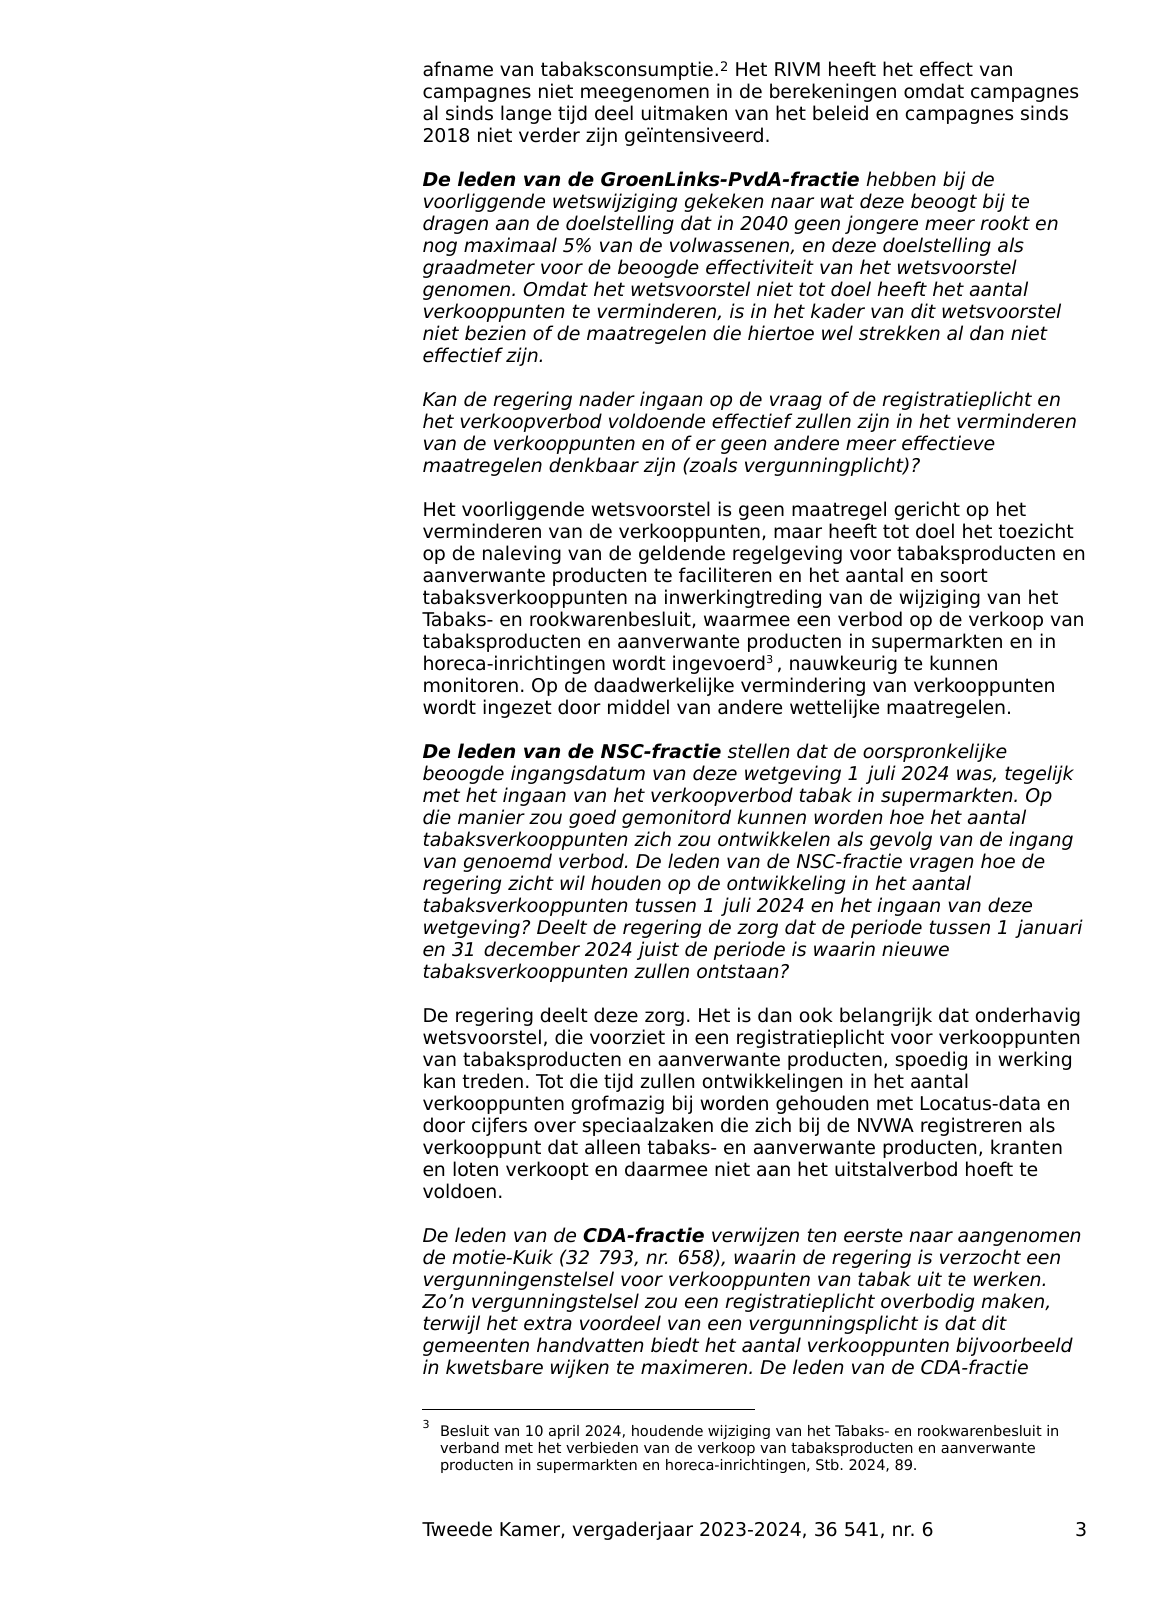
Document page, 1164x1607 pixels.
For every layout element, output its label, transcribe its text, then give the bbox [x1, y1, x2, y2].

text Kan de regering nader ingaan op de vraag of de registratieplicht en het verkoopverbod voldoende effectief zullen zijn in het verminderen van de verkooppunten en of er geen andere meer effectieve maatregelen denkbaar zijn (zoals vergunningplicht)? [422, 389, 1087, 477]
text Het voorliggende wetsvoorstel is geen maatregel gericht op het verminderen van de verkooppunten, maar heeft tot doel het toezicht op de naleving van de geldende regelgeving voor tabaksproducten en aanverwante producten te faciliteren en het aantal en soort tabaksverkooppunten na inwerkingtreding van de wijziging van het Tabaks- en rookwarenbesluit, waarmee een verbod op de verkoop van tabaksproducten en aanverwante producten in supermarkten en in horeca-inrichtingen wordt ingevoerd, nauwkeurig te kunnen monitoren. Op de daadwerkelijke vermindering van verkooppunten wordt ingezet door middel van andere wettelijke maatregelen. [422, 499, 1087, 719]
text Besluit van 10 april 2024, houdende wijziging van het Tabaks- en rookwarenbesluit in verband met het verbieden van de verkoop van tabaksproducten en aanverwante producten in supermarkten en horeca-inrichtingen, Stb. 2024, 89. [422, 1418, 1087, 1474]
text De leden van de CDA-fractie verwijzen ten eerste naar aangenomen de motie-Kuik (32 793, nr. 658), waarin de regering is verzocht een vergunningenstelsel voor verkooppunten van tabak uit te werken. Zo’n vergunningstelsel zou een registratieplicht overbodig maken, terwijl het extra voordeel van een vergunningsplicht is dat dit gemeenten handvatten biedt het aantal verkooppunten bijvoorbeeld in kwetsbare wijken te maximeren. De leden van de CDA-fractie [422, 1225, 1087, 1379]
text De leden van de GroenLinks-PvdA-fractie hebben bij de voorliggende wetswijziging gekeken naar wat deze beoogt bij te dragen aan de doelstelling dat in 2040 geen jongere meer rookt en nog maximaal 5% van de volwassenen, en deze doelstelling als graadmeter voor de beoogde effectiviteit van het wetsvoorstel genomen. Omdat het wetsvoorstel niet tot doel heeft het aantal verkooppunten te verminderen, is in het kader van dit wetsvoorstel niet bezien of de maatregelen die hiertoe wel strekken al dan niet effectief zijn. [422, 169, 1087, 367]
text afname van tabaksconsumptie.2 Het RIVM heeft het effect van campagnes niet meegenomen in de berekeningen omdat campagnes al sinds lange tijd deel uitmaken van het beleid en campagnes sinds 2018 niet verder zijn geïntensiveerd. [422, 59, 1087, 147]
text De leden van de NSC-fractie stellen dat de oorspronkelijke beoogde ingangsdatum van deze wetgeving 1 juli 2024 was, tegelijk met het ingaan van het verkoopverbod tabak in supermarkten. Op die manier zou goed gemonitord kunnen worden hoe het aantal tabaksverkooppunten zich zou ontwikkelen als gevolg van de ingang van genoemd verbod. De leden van de NSC-fractie vragen hoe de regering zicht wil houden op de ontwikkeling in het aantal tabaksverkooppunten tussen 1 juli 2024 en het ingaan van deze wetgeving? Deelt de regering de zorg dat de periode tussen 1 januari en 31 december 2024 juist de periode is waarin nieuwe tabaksverkooppunten zullen ontstaan? [422, 741, 1087, 983]
text De regering deelt deze zorg. Het is dan ook belangrijk dat onderhavig wetsvoorstel, die voorziet in een registratieplicht voor verkooppunten van tabaksproducten en aanverwante producten, spoedig in werking kan treden. Tot die tijd zullen ontwikkelingen in het aantal verkooppunten grofmazig bij worden gehouden met Locatus-data en door cijfers over speciaalzaken die zich bij de NVWA registreren als verkooppunt dat alleen tabaks- en aanverwante producten, kranten en loten verkoopt en daarmee niet aan het uitstalverbod hoeft te voldoen. [422, 1005, 1087, 1203]
